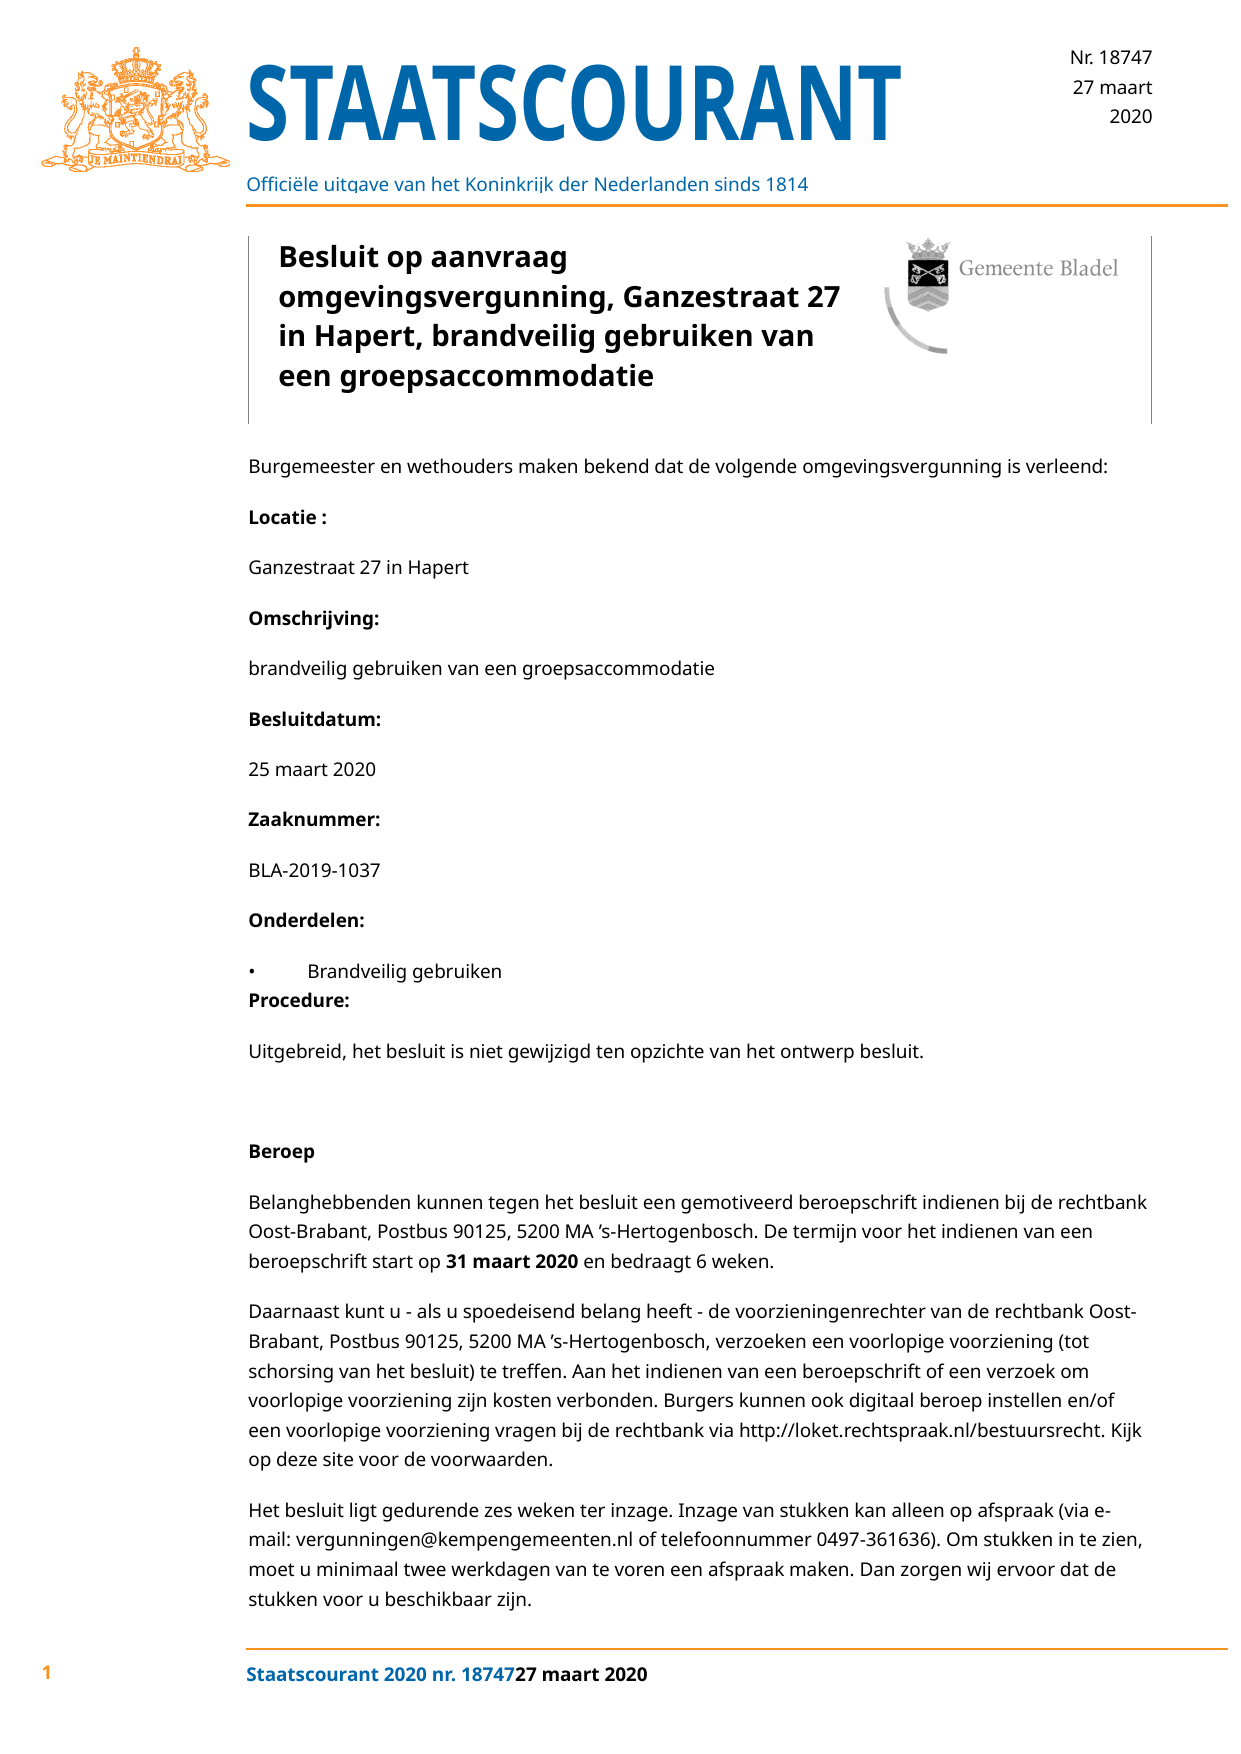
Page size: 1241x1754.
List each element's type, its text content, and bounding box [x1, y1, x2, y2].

table_header Besluit op aanvraag omgevingsvergunning, Ganzestraat 27 in Hapert, brandveilig gebruiken van een groepsaccommodatie [249, 236, 850, 424]
text 25 maart 2020 [248, 756, 1152, 782]
text brandveilig gebruiken van een groepsaccommodatie [248, 655, 1152, 681]
text Het besluit ligt gedurende zes weken ter inzage. Inzage van stukken kan alleen op afspraak (via e-mail: vergunningen@kempengemeenten.nl of telefoonnummer 0497-361636). Om stukken in te zien, moet u minimaal twee werkdagen van te voren een afspraak maken. Dan zorgen wij ervoor dat de stukken voor u beschikbaar zijn. [248, 1497, 1152, 1611]
list Brandveilig gebruiken [248, 958, 1152, 983]
text Beroep [248, 1139, 1152, 1164]
text Procedure: [248, 987, 1152, 1013]
text Belanghebbenden kunnen tegen het besluit een gemotiveerd beroepschrift indienen bij de rechtbank Oost-Brabant, Postbus 90125, 5200 MA ’s-Hertogenbosch. De termijn voor het indienen van een beroepschrift start op 31 maart 2020 en bedraagt 6 weken. [248, 1189, 1152, 1274]
text Omschrijving: [248, 605, 1152, 631]
picture [41, 47, 231, 172]
text Daarnaast kunt u - als u spoedeisend belang heeft - de voorzieningenrechter van de rechtbank Oost-Brabant, Postbus 90125, 5200 MA ’s-Hertogenbosch, verzoeken een voorlopige voorziening (tot schorsing van het besluit) te treffen. Aan het indienen van een beroepschrift of een verzoek om voorlopige voorziening zijn kosten verbonden. Burgers kunnen ook digitaal beroep instellen en/of een voorlopige voorziening vragen bij de rechtbank via http://loket.rechtspraak.nl/bestuursrecht. Kijk op deze site voor de voorwaarden. [248, 1299, 1152, 1472]
text Ganzestraat 27 in Hapert [248, 554, 1152, 580]
text BLA-2019-1037 [248, 857, 1152, 883]
text Locatie : [248, 504, 1152, 530]
picture [882, 236, 1119, 355]
text Uitgebreid, het besluit is niet gewijzigd ten opzichte van het ontwerp besluit. [248, 1038, 1152, 1063]
table_header [850, 236, 1151, 424]
text Zaaknummer: [248, 807, 1152, 832]
text Besluitdatum: [248, 706, 1152, 731]
text Burgemeester en wethouders maken bekend dat de volgende omgevingsvergunning is verleend: [248, 454, 1152, 479]
text Onderdelen: [248, 907, 1152, 933]
